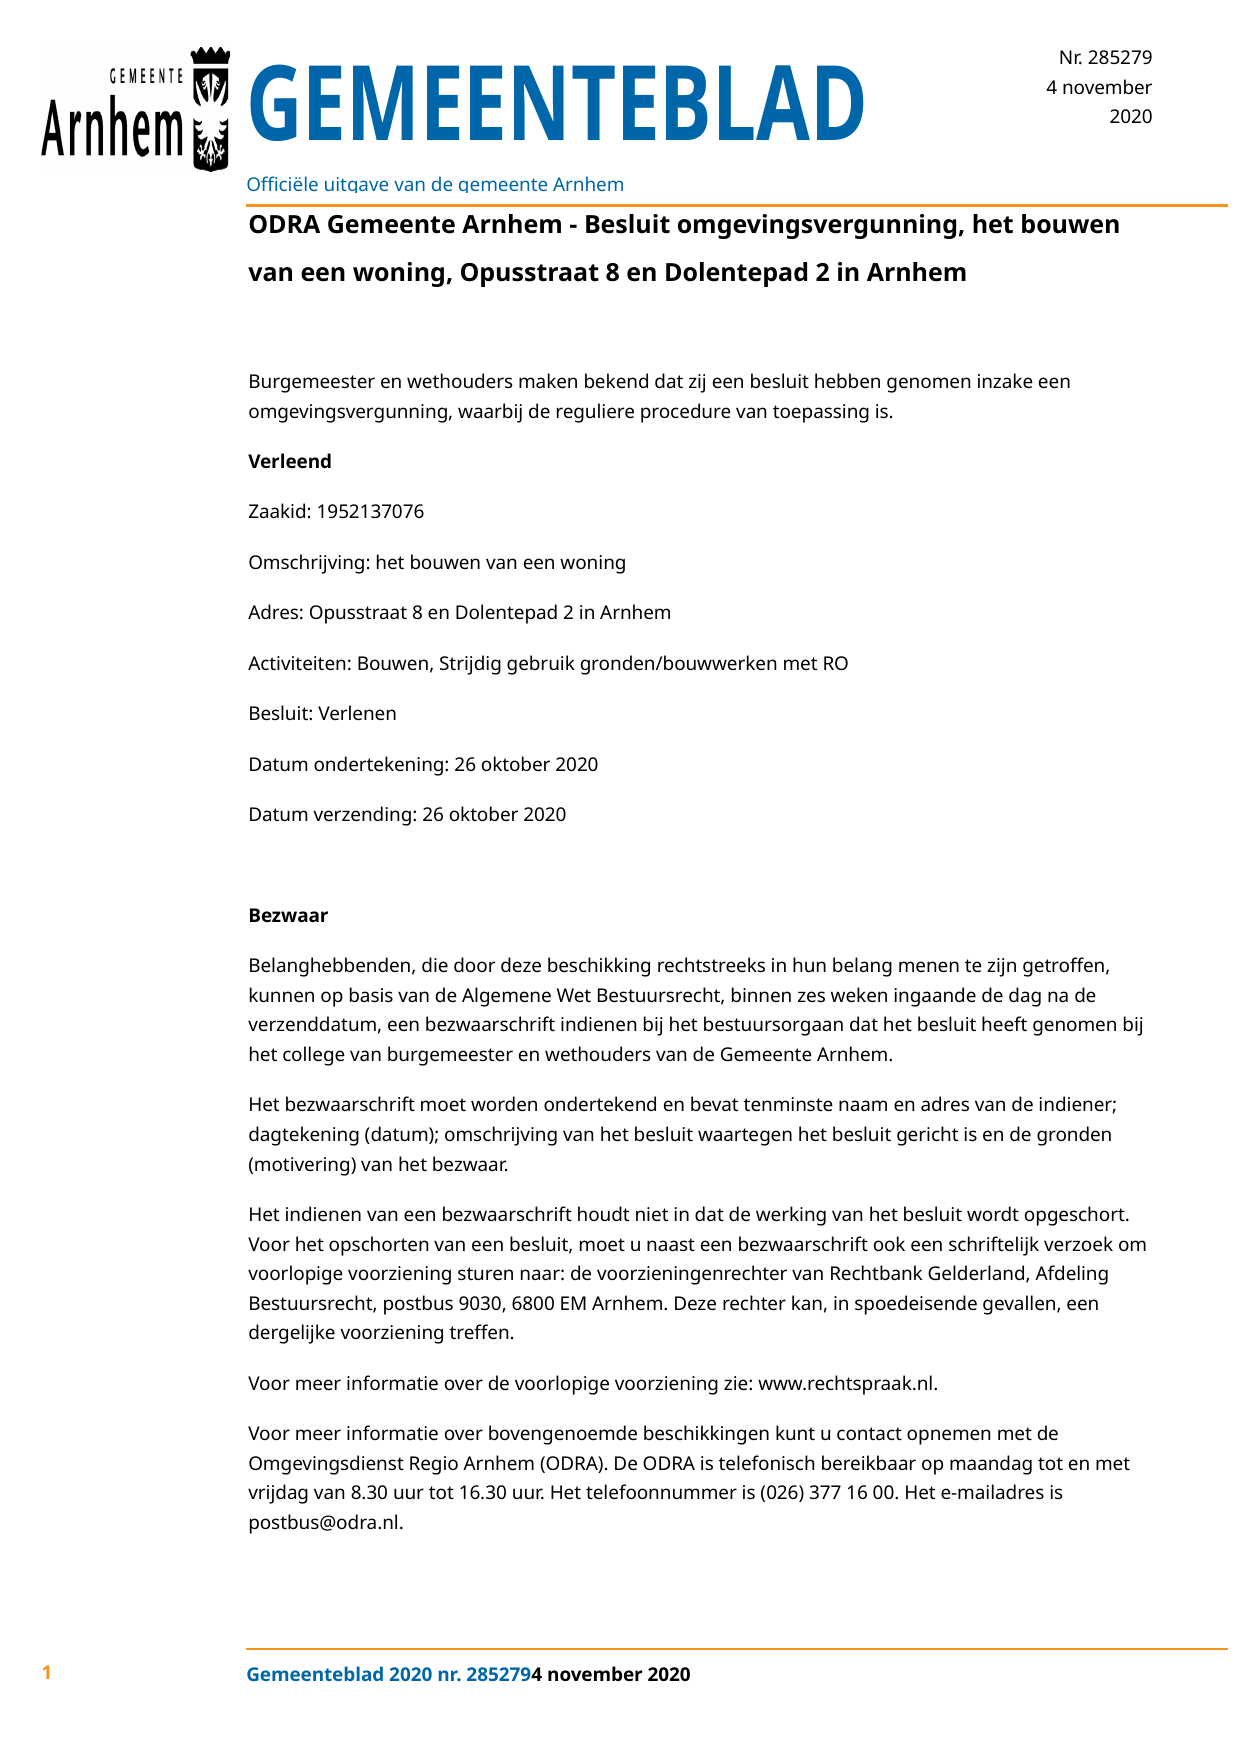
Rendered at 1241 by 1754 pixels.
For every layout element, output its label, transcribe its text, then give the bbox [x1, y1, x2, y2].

text Het bezwaarschrift moet worden ondertekend en bevat tenminste naam en adres van de indiener; dagtekening (datum); omschrijving van het besluit waartegen het besluit gericht is en de gronden (motivering) van het bezwaar. [248, 1092, 1152, 1177]
text Voor meer informatie over de voorlopige voorziening zie: www.rechtspraak.nl. [248, 1370, 1152, 1396]
text Burgemeester en wethouders maken bekend dat zij een besluit hebben genomen inzake een omgevingsvergunning, waarbij de reguliere procedure van toepassing is. [248, 368, 1152, 424]
text Verleend [248, 448, 1152, 474]
text Datum verzending: 26 oktober 2020 [248, 801, 1152, 827]
text Besluit: Verlenen [248, 700, 1152, 726]
text Voor meer informatie over bovengenoemde beschikkingen kunt u contact opnemen met de Omgevingsdienst Regio Arnhem (ODRA). De ODRA is telefonisch bereikbaar op maandag tot en met vrijdag van 8.30 uur tot 16.30 uur. Het telefoonnummer is (026) 377 16 00. Het e-mailadres is postbus@odra.nl. [248, 1420, 1152, 1535]
text Belanghebbenden, die door deze beschikking rechtstreeks in hun belang menen te zijn getroffen, kunnen op basis van de Algemene Wet Bestuursrecht, binnen zes weken ingaande de dag na de verzenddatum, een bezwaarschrift indienen bij het bestuursorgaan dat het besluit heeft genomen bij het college van burgemeester en wethouders van de Gemeente Arnhem. [248, 952, 1152, 1067]
text ODRA Gemeente Arnhem - Besluit omgevingsvergunning, het bouwen van een woning, Opusstraat 8 en Dolentepad 2 in Arnhem [248, 207, 1152, 288]
text Omschrijving: het bouwen van een woning [248, 549, 1152, 575]
text Bezwaar [248, 902, 1152, 928]
text Zaakid: 1952137076 [248, 499, 1152, 524]
text Het indienen van een bezwaarschrift houdt niet in dat de werking van het besluit wordt opgeschort. Voor het opschorten van een besluit, moet u naast een bezwaarschrift ook een schriftelijk verzoek om voorlopige voorziening sturen naar: de voorzieningenrechter van Rechtbank Gelderland, Afdeling Bestuursrecht, postbus 9030, 6800 EM Arnhem. Deze rechter kan, in spoedeisende gevallen, een dergelijke voorziening treffen. [248, 1201, 1152, 1345]
text Datum ondertekening: 26 oktober 2020 [248, 751, 1152, 777]
text Activiteiten: Bouwen, Strijdig gebruik gronden/bouwwerken met RO [248, 650, 1152, 676]
text Adres: Opusstraat 8 en Dolentepad 2 in Arnhem [248, 599, 1152, 625]
picture [41, 47, 231, 172]
